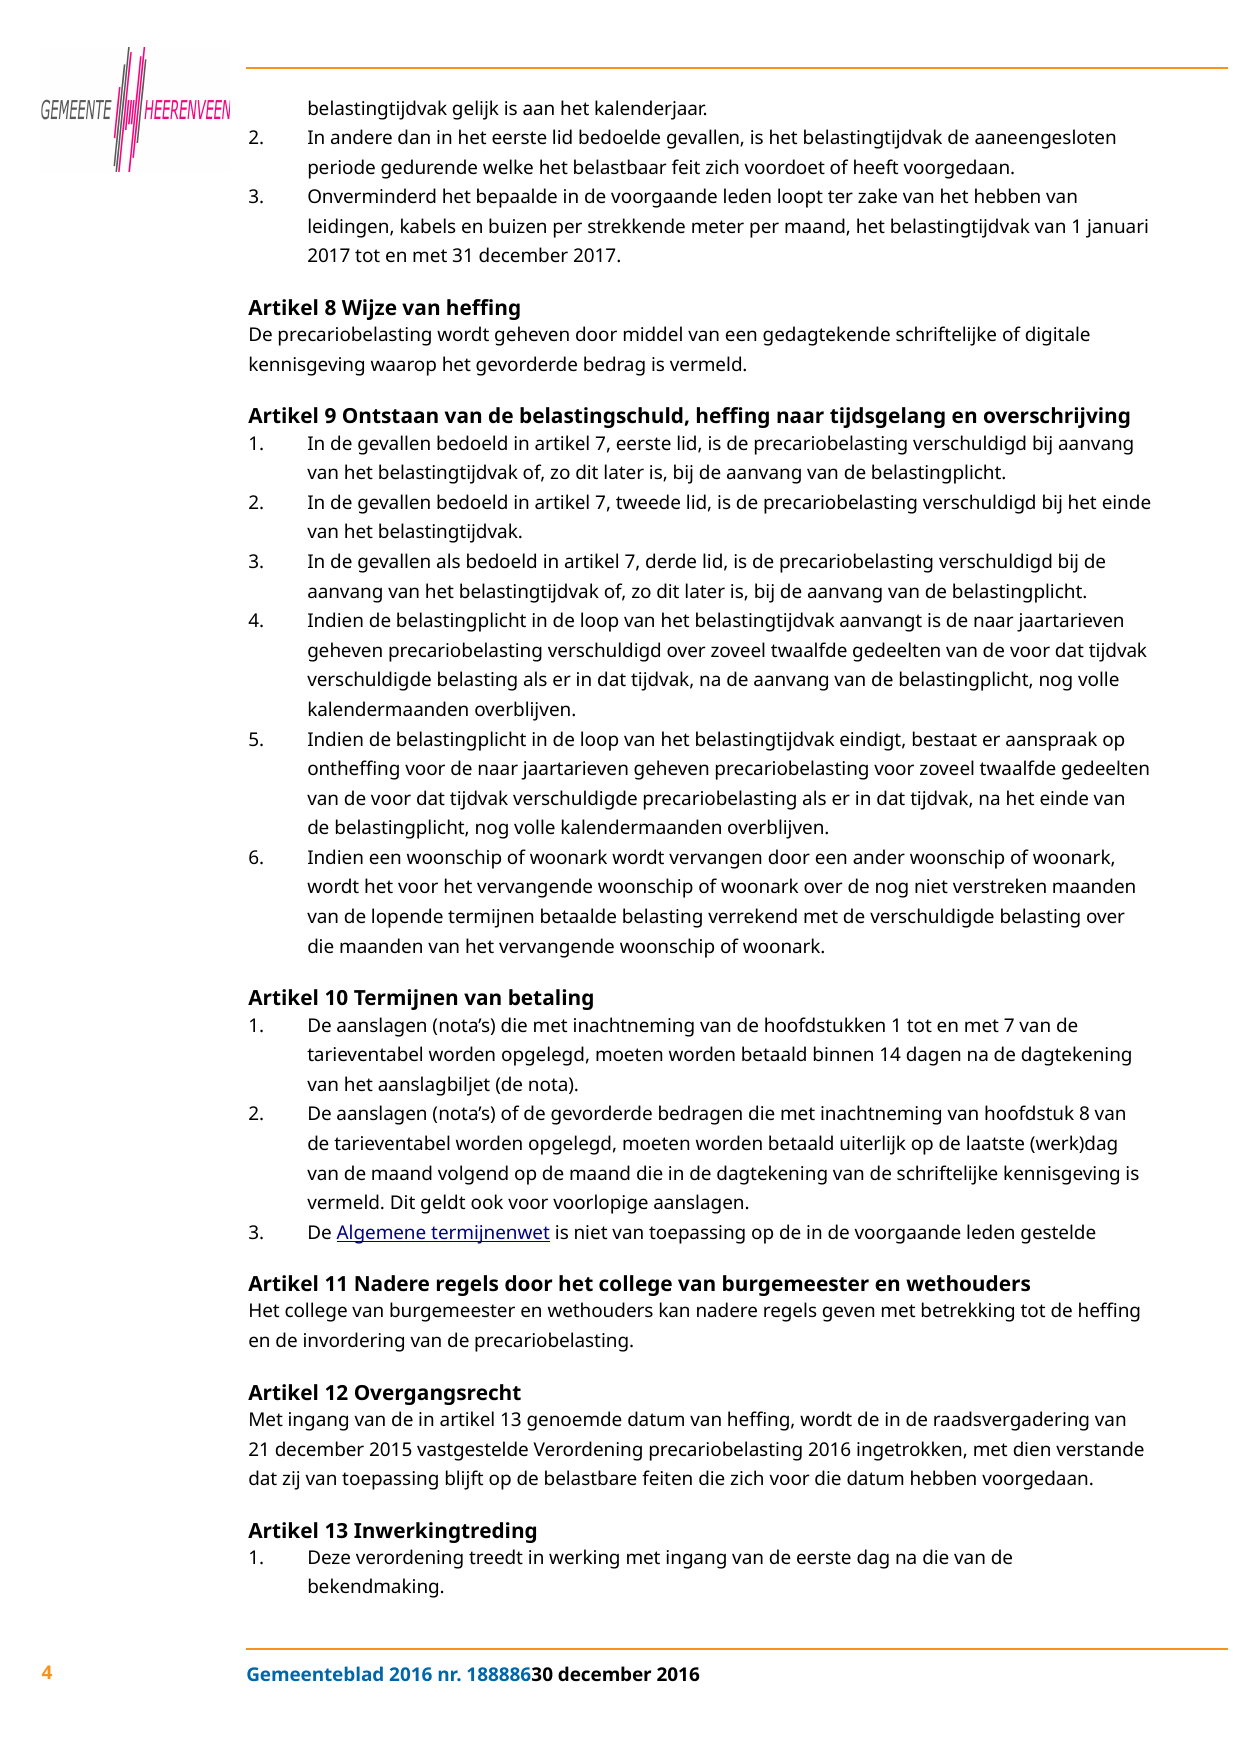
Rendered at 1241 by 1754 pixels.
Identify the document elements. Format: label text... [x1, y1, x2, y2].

list In de gevallen bedoeld in artikel 7, tweede lid, is de precariobelasting verschuldigd bij het einde van het belastingtijdvak. [248, 489, 1152, 544]
text Met ingang van de in artikel 13 genoemde datum van heffing, wordt de in de raadsvergadering van 21 december 2015 vastgestelde Verordening precariobelasting 2016 ingetrokken, met dien verstande dat zij van toepassing blijft op de belastbare feiten die zich voor die datum hebben voorgedaan. [248, 1406, 1152, 1491]
list belastingtijdvak gelijk is aan het kalenderjaar. [248, 95, 1152, 121]
list Onverminderd het bepaalde in de voorgaande leden loopt ter zake van het hebben van leidingen, kabels en buizen per strekkende meter per maand, het belastingtijdvak van 1 januari 2017 tot en met 31 december 2017. [248, 183, 1152, 268]
list In de gevallen als bedoeld in artikel 7, derde lid, is de precariobelasting verschuldigd bij de aanvang van het belastingtijdvak of, zo dit later is, bij de aanvang van de belastingplicht. [248, 548, 1152, 604]
text Artikel 10 Termijnen van betaling [248, 983, 1152, 1012]
list De aanslagen (nota’s) of de gevorderde bedragen die met inachtneming van hoofdstuk 8 van de tarieventabel worden opgelegd, moeten worden betaald uiterlijk op de laatste (werk)dag van de maand volgend op de maand die in de dagtekening van de schriftelijke kennisgeving is vermeld. Dit geldt ook voor voorlopige aanslagen. [248, 1101, 1152, 1215]
text Artikel 13 Inwerkingtreding [248, 1516, 1152, 1544]
list In de gevallen bedoeld in artikel 7, eerste lid, is de precariobelasting verschuldigd bij aanvang van het belastingtijdvak of, zo dit later is, bij de aanvang van de belastingplicht. [248, 430, 1152, 485]
list In andere dan in het eerste lid bedoelde gevallen, is het belastingtijdvak de aaneengesloten periode gedurende welke het belastbaar feit zich voordoet of heeft voorgedaan. [248, 124, 1152, 180]
text Artikel 11 Nadere regels door het college van burgemeester en wethouders [248, 1269, 1152, 1298]
list Deze verordening treedt in werking met ingang van de eerste dag na die van de bekendmaking. [248, 1544, 1152, 1599]
list Indien de belastingplicht in de loop van het belastingtijdvak aanvangt is de naar jaartarieven geheven precariobelasting verschuldigd over zoveel twaalfde gedeelten van de voor dat tijdvak verschuldigde belasting als er in dat tijdvak, na de aanvang van de belastingplicht, nog volle kalendermaanden overblijven. [248, 607, 1152, 722]
list De Algemene termijnenwet is niet van toepassing op de in de voorgaande leden gestelde [248, 1219, 1152, 1244]
text De precariobelasting wordt geheven door middel van een gedagtekende schriftelijke of digitale kennisgeving waarop het gevorderde bedrag is vermeld. [248, 322, 1152, 377]
text Artikel 9 Ontstaan van de belastingschuld, heffing naar tijdsgelang en overschrijving [248, 402, 1152, 430]
list De aanslagen (nota’s) die met inachtneming van de hoofdstukken 1 tot en met 7 van de tarieventabel worden opgelegd, moeten worden betaald binnen 14 dagen na de dagtekening van het aanslagbiljet (de nota). [248, 1012, 1152, 1097]
list Indien de belastingplicht in de loop van het belastingtijdvak eindigt, bestaat er aanspraak op ontheffing voor de naar jaartarieven geheven precariobelasting voor zoveel twaalfde gedeelten van de voor dat tijdvak verschuldigde precariobelasting als er in dat tijdvak, na het einde van de belastingplicht, nog volle kalendermaanden overblijven. [248, 726, 1152, 840]
list Indien een woonschip of woonark wordt vervangen door een ander woonschip of woonark, wordt het voor het vervangende woonschip of woonark over de nog niet verstreken maanden van de lopende termijnen betaalde belasting verrekend met de verschuldigde belasting over die maanden van het vervangende woonschip of woonark. [248, 844, 1152, 959]
text Artikel 8 Wijze van heffing [248, 293, 1152, 322]
picture [41, 47, 231, 172]
text Artikel 12 Overgangsrecht [248, 1378, 1152, 1406]
text Het college van burgemeester en wethouders kan nadere regels geven met betrekking tot de heffing en de invordering van de precariobelasting. [248, 1298, 1152, 1353]
